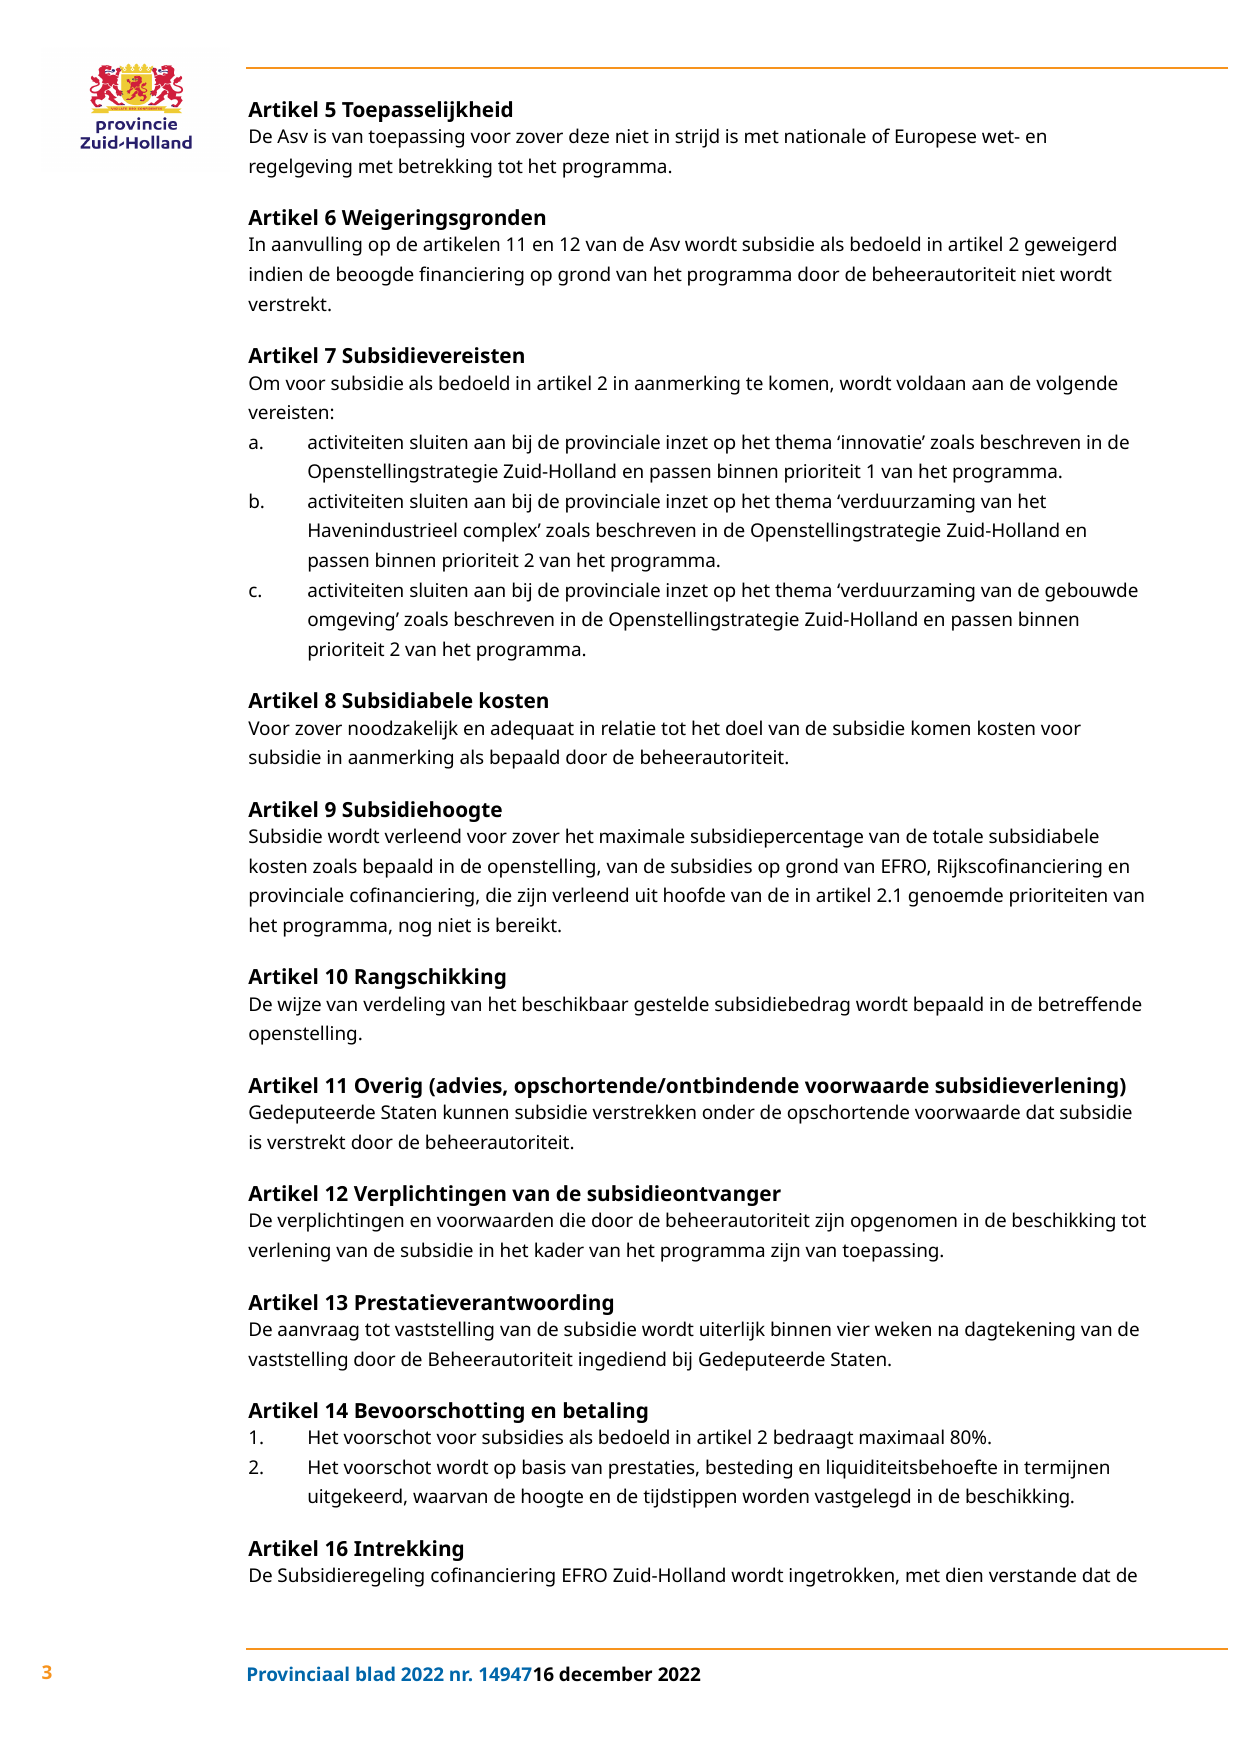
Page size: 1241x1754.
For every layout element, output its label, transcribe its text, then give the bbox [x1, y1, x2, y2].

text Artikel 5 Toepasselijkheid [248, 95, 1152, 123]
text Artikel 12 Verplichtingen van de subsidieontvanger [248, 1179, 1152, 1208]
text Artikel 9 Subsidiehoogte [248, 795, 1152, 823]
list activiteiten sluiten aan bij de provinciale inzet op het thema ‘innovatie’ zoals beschreven in de Openstellingstrategie Zuid-Holland en passen binnen prioriteit 1 van het programma. [248, 429, 1152, 484]
text Artikel 11 Overig (advies, opschortende/ontbindende voorwaarde subsidieverlening) [248, 1071, 1152, 1099]
text De Asv is van toepassing voor zover deze niet in strijd is met nationale of Europese wet- en regelgeving met betrekking tot het programma. [248, 123, 1152, 178]
list Het voorschot wordt op basis van prestaties, besteding en liquiditeitsbehoefte in termijnen uitgekeerd, waarvan de hoogte en de tijdstippen worden vastgelegd in de beschikking. [248, 1454, 1152, 1509]
text Voor zover noodzakelijk en adequaat in relatie tot het doel van de subsidie komen kosten voor subsidie in aanmerking als bepaald door de beheerautoriteit. [248, 715, 1152, 770]
text Om voor subsidie als bedoeld in artikel 2 in aanmerking te komen, wordt voldaan aan de volgende vereisten: [248, 370, 1152, 425]
text Artikel 10 Rangschikking [248, 962, 1152, 991]
list activiteiten sluiten aan bij de provinciale inzet op het thema ‘verduurzaming van de gebouwde omgeving’ zoals beschreven in de Openstellingstrategie Zuid-Holland en passen binnen prioriteit 2 van het programma. [248, 577, 1152, 662]
text Artikel 16 Intrekking [248, 1534, 1152, 1563]
text Artikel 8 Subsidiabele kosten [248, 686, 1152, 715]
list Het voorschot voor subsidies als bedoeld in artikel 2 bedraagt maximaal 80%. [248, 1424, 1152, 1450]
text De verplichtingen en voorwaarden die door de beheerautoriteit zijn opgenomen in de beschikking tot verlening van de subsidie in het kader van het programma zijn van toepassing. [248, 1208, 1152, 1263]
text In aanvulling op de artikelen 11 en 12 van de Asv wordt subsidie als bedoeld in artikel 2 geweigerd indien de beoogde financiering op grond van het programma door de beheerautoriteit niet wordt verstrekt. [248, 232, 1152, 317]
text Artikel 14 Bevoorschotting en betaling [248, 1396, 1152, 1424]
text Artikel 13 Prestatieverantwoording [248, 1288, 1152, 1316]
text Artikel 6 Weigeringsgronden [248, 203, 1152, 232]
text Artikel 7 Subsidievereisten [248, 341, 1152, 370]
picture [41, 47, 231, 172]
text Gedeputeerde Staten kunnen subsidie verstrekken onder de opschortende voorwaarde dat subsidie is verstrekt door de beheerautoriteit. [248, 1099, 1152, 1154]
text De aanvraag tot vaststelling van de subsidie wordt uiterlijk binnen vier weken na dagtekening van de vaststelling door de Beheerautoriteit ingediend bij Gedeputeerde Staten. [248, 1316, 1152, 1371]
text De Subsidieregeling cofinanciering EFRO Zuid-Holland wordt ingetrokken, met dien verstande dat de [248, 1563, 1152, 1588]
text Subsidie wordt verleend voor zover het maximale subsidiepercentage van de totale subsidiabele kosten zoals bepaald in de openstelling, van de subsidies op grond van EFRO, Rijkscofinanciering en provinciale cofinanciering, die zijn verleend uit hoofde van de in artikel 2.1 genoemde prioriteiten van het programma, nog niet is bereikt. [248, 823, 1152, 938]
text De wijze van verdeling van het beschikbaar gestelde subsidiebedrag wordt bepaald in de betreffende openstelling. [248, 991, 1152, 1046]
list activiteiten sluiten aan bij de provinciale inzet op het thema ‘verduurzaming van het Havenindustrieel complex’ zoals beschreven in de Openstellingstrategie Zuid-Holland en passen binnen prioriteit 2 van het programma. [248, 488, 1152, 573]
